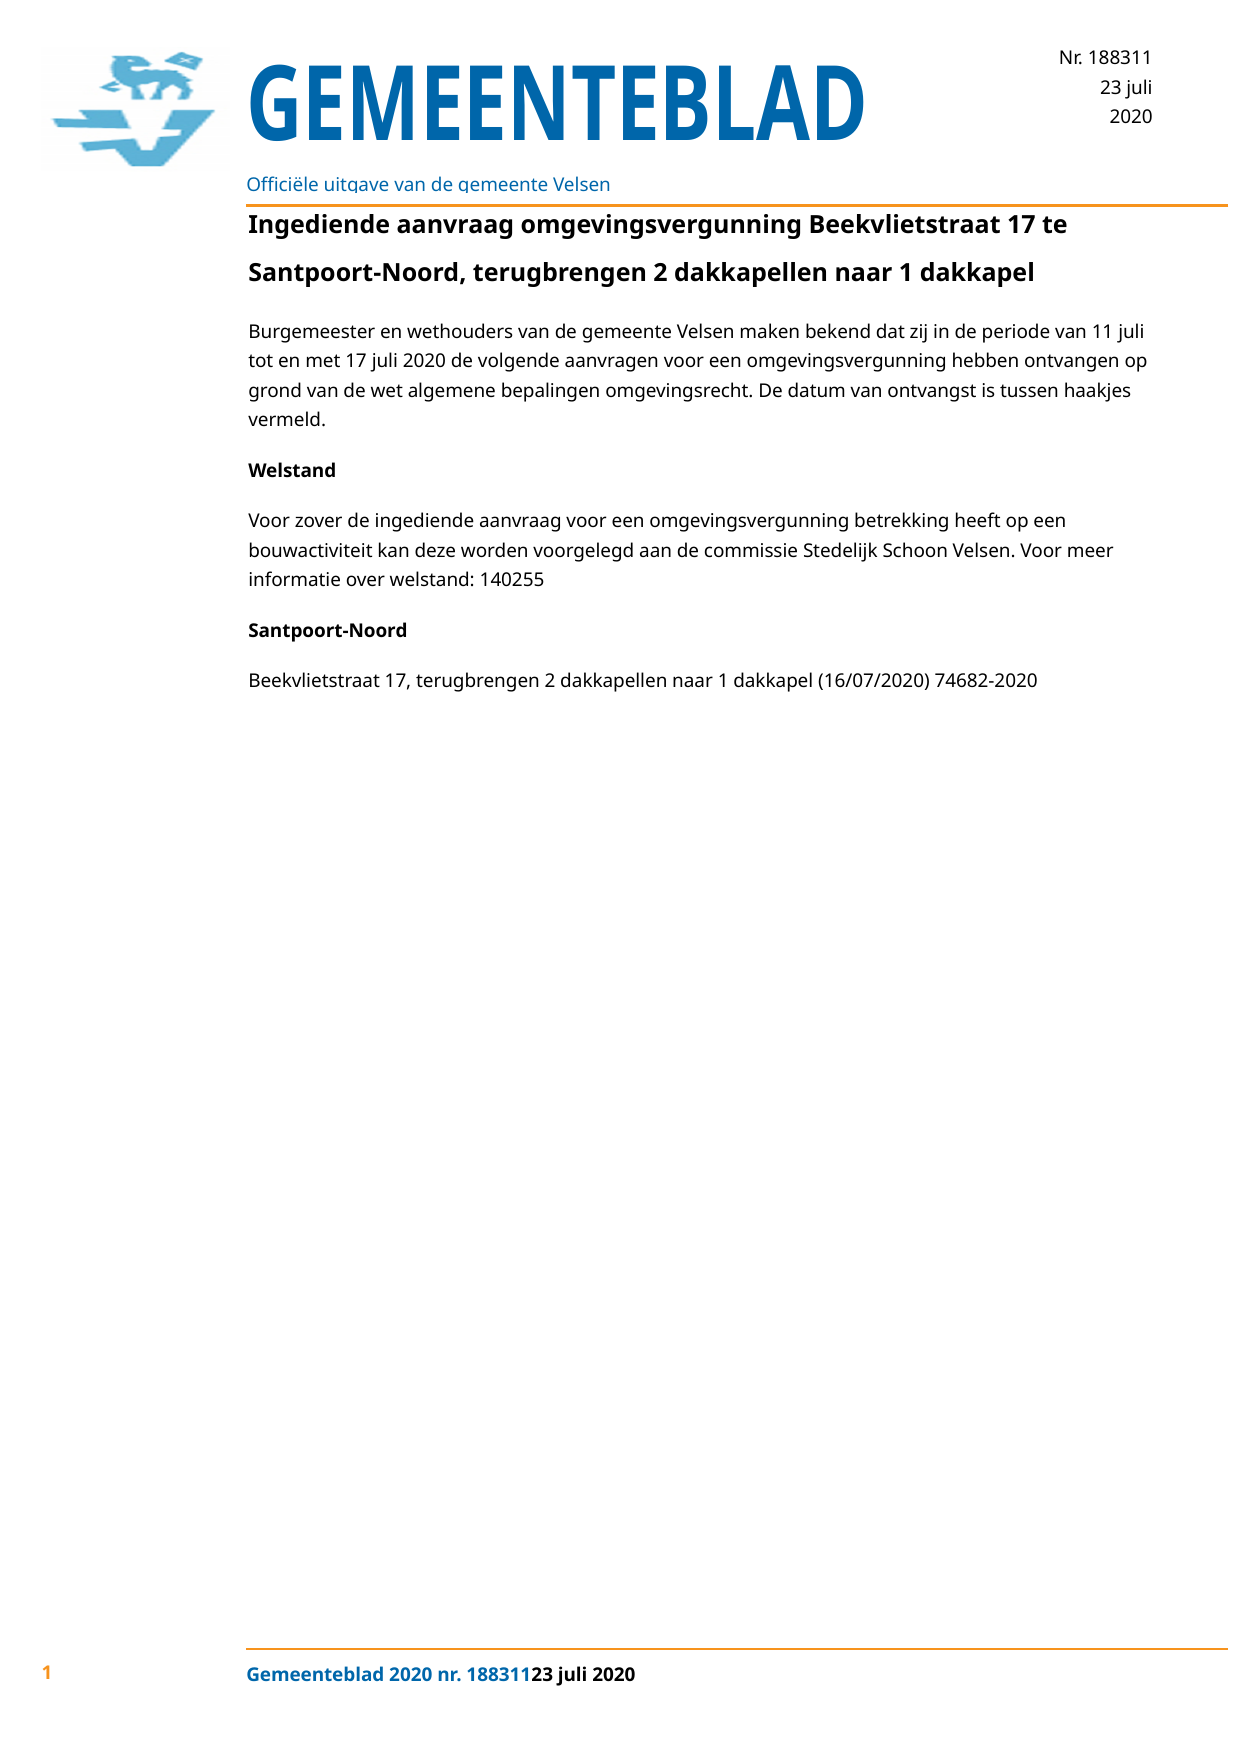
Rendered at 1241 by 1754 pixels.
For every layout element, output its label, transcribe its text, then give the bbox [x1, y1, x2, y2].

text Beekvlietstraat 17, terugbrengen 2 dakkapellen naar 1 dakkapel (16/07/2020) 74682-2020 [248, 667, 1152, 693]
text Ingediende aanvraag omgevingsvergunning Beekvlietstraat 17 te Santpoort-Noord, terugbrengen 2 dakkapellen naar 1 dakkapel [248, 207, 1152, 288]
text Santpoort-Noord [248, 617, 1152, 643]
text Voor zover de ingediende aanvraag voor een omgevingsvergunning betrekking heeft op een bouwactiviteit kan deze worden voorgelegd aan de commissie Stedelijk Schoon Velsen. Voor meer informatie over welstand: 140255 [248, 507, 1152, 592]
text Burgemeester en wethouders van de gemeente Velsen maken bekend dat zij in de periode van 11 juli tot en met 17 juli 2020 de volgende aanvragen voor een omgevingsvergunning hebben ontvangen op grond van de wet algemene bepalingen omgevingsrecht. De datum van ontvangst is tussen haakjes vermeld. [248, 318, 1152, 432]
picture [41, 47, 231, 172]
text Welstand [248, 457, 1152, 483]
